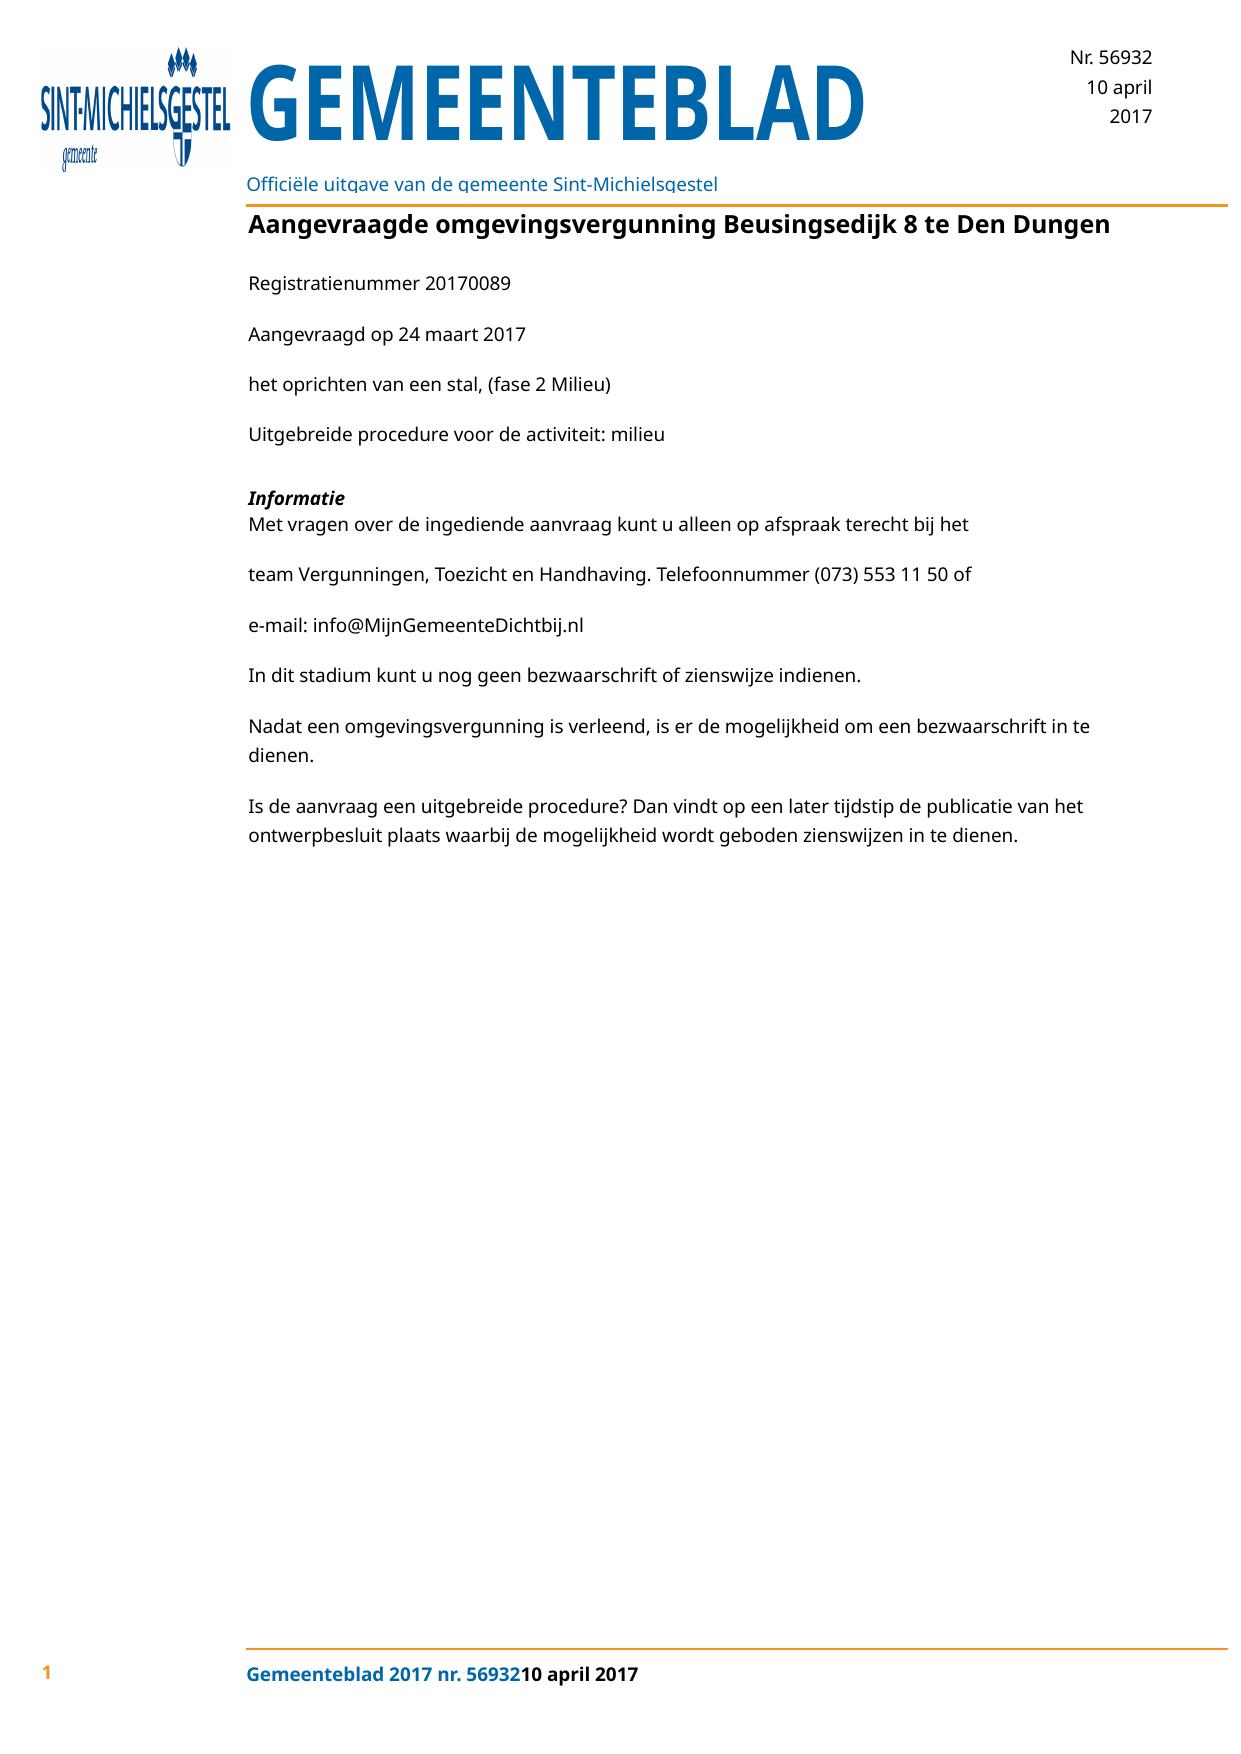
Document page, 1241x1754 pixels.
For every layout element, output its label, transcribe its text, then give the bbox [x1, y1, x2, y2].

text het oprichten van een stal, (fase 2 Milieu) [248, 371, 1152, 397]
text Uitgebreide procedure voor de activiteit: milieu [248, 422, 1152, 447]
text team Vergunningen, Toezicht en Handhaving. Telefoonnummer (073) 553 11 50 of [248, 562, 1152, 587]
text Aangevraagd op 24 maart 2017 [248, 321, 1152, 346]
text e-mail: info@MijnGemeenteDichtbij.nl [248, 612, 1152, 638]
text In dit stadium kunt u nog geen bezwaarschrift of zienswijze indienen. [248, 662, 1152, 688]
text Is de aanvraag een uitgebreide procedure? Dan vindt op een later tijdstip de publicatie van het ontwerpbesluit plaats waarbij de mogelijkheid wordt geboden zienswijzen in te dienen. [248, 793, 1152, 848]
text Nadat een omgevingsvergunning is verleend, is er de mogelijkheid om een bezwaarschrift in te dienen. [248, 713, 1152, 768]
picture [41, 47, 231, 172]
text Informatie [248, 486, 1152, 511]
text Registratienummer 20170089 [248, 270, 1152, 296]
text Aangevraagde omgevingsvergunning Beusingsedijk 8 te Den Dungen [248, 207, 1152, 241]
text Met vragen over de ingediende aanvraag kunt u alleen op afspraak terecht bij het [248, 511, 1152, 537]
